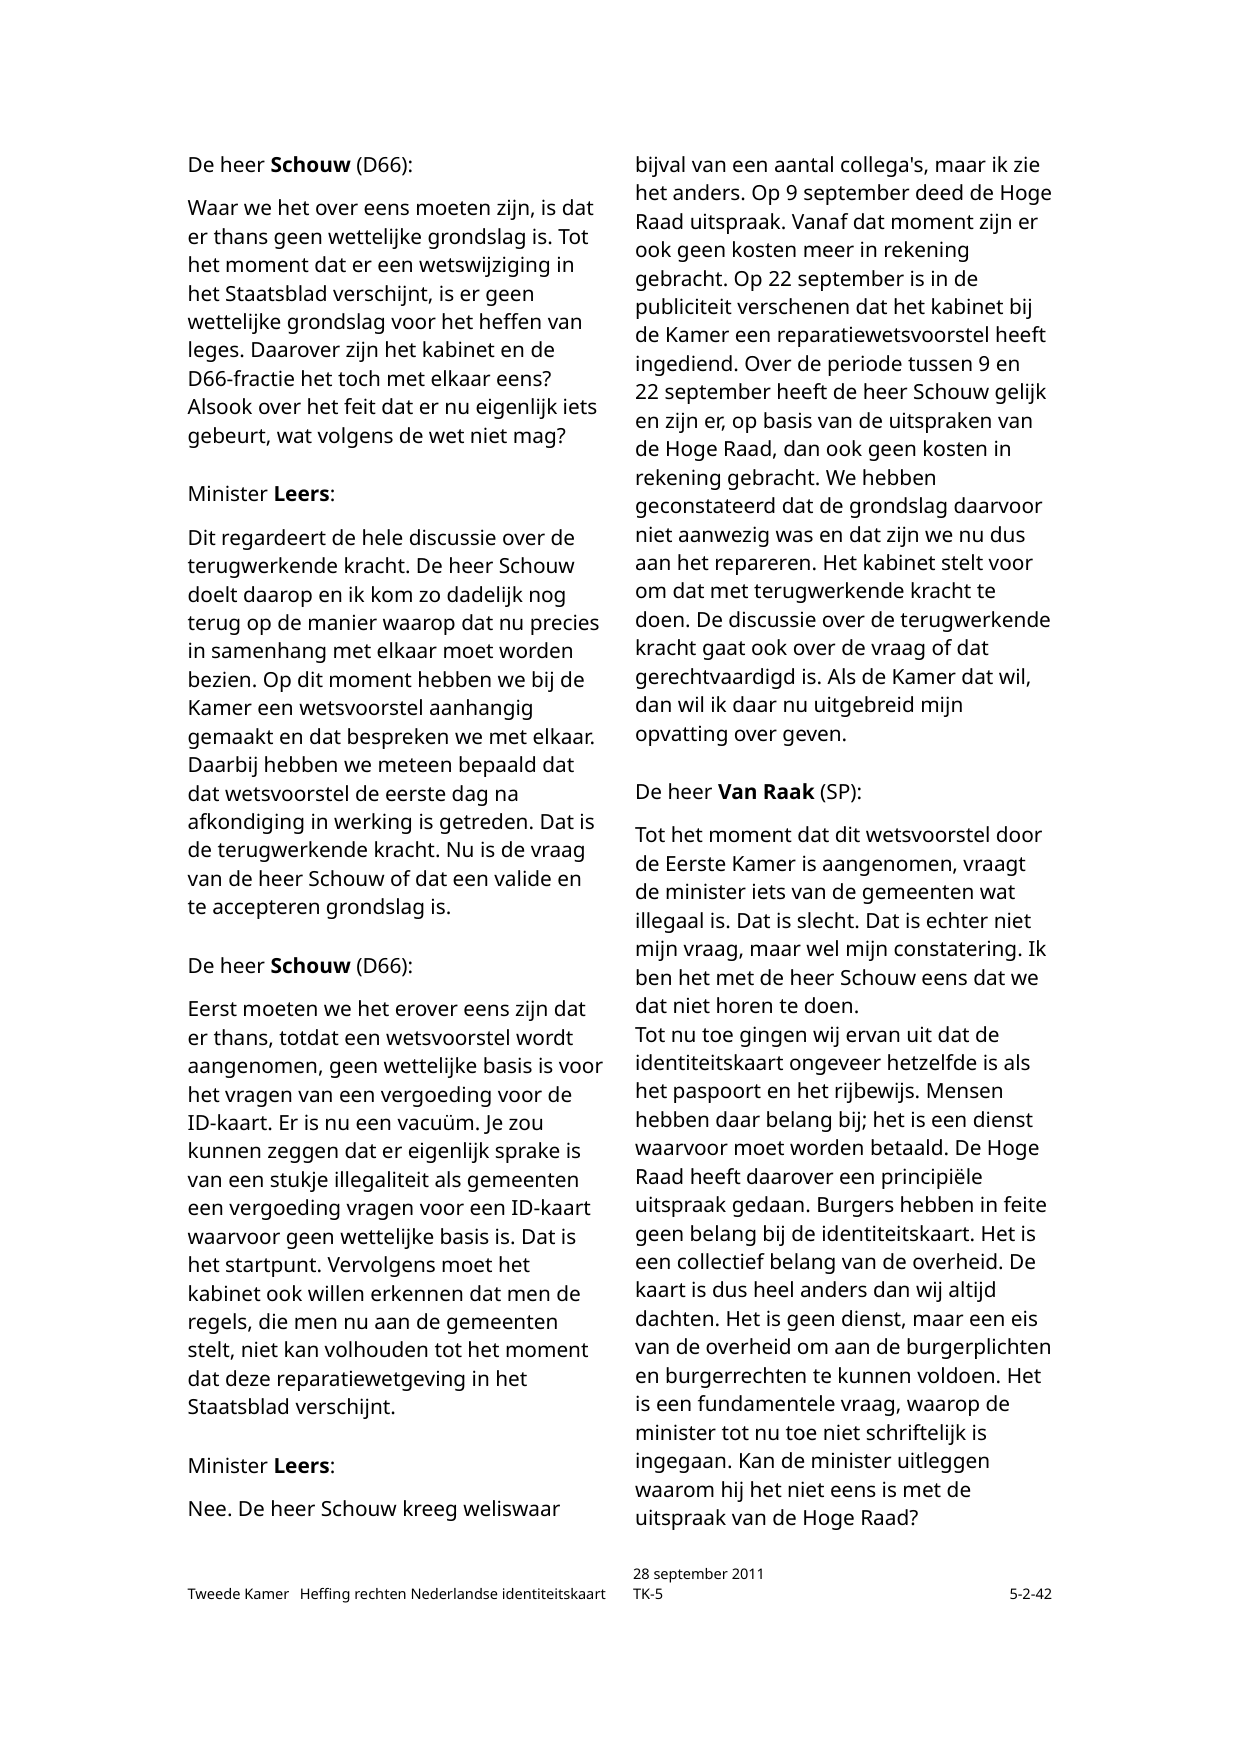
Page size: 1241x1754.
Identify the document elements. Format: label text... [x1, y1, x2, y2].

text Minister Leers: [187, 1451, 605, 1479]
text De heer Van Raak (SP): [635, 777, 1053, 806]
text Waar we het over eens moeten zijn, is dat er thans geen wettelijke grondslag is. Tot het moment dat er een wetswijziging in het Staatsblad verschijnt, is er geen wettelijke grondslag voor het heffen van leges. Daarover zijn het kabinet en de D66-fractie het toch met elkaar eens? Alsook over het feit dat er nu eigenlijk iets gebeurt, wat volgens de wet niet mag? [187, 193, 605, 449]
text Eerst moeten we het erover eens zijn dat er thans, totdat een wetsvoorstel wordt aangenomen, geen wettelijke basis is voor het vragen van een vergoeding voor de ID-kaart. Er is nu een vacuüm. Je zou kunnen zeggen dat er eigenlijk sprake is van een stukje illegaliteit als gemeenten een vergoeding vragen voor een ID-kaart waarvoor geen wettelijke basis is. Dat is het startpunt. Vervolgens moet het kabinet ook willen erkennen dat men de regels, die men nu aan de gemeenten stelt, niet kan volhouden tot het moment dat deze reparatiewetgeving in het Staatsblad verschijnt. [187, 994, 605, 1421]
text De heer Schouw (D66): [187, 951, 605, 979]
text Dit regardeert de hele discussie over de terugwerkende kracht. De heer Schouw doelt daarop en ik kom zo dadelijk nog terug op de manier waarop dat nu precies in samenhang met elkaar moet worden bezien. Op dit moment hebben we bij de Kamer een wetsvoorstel aanhangig gemaakt en dat bespreken we met elkaar. Daarbij hebben we meteen bepaald dat dat wetsvoorstel de eerste dag na afkondiging in werking is getreden. Dat is de terugwerkende kracht. Nu is de vraag van de heer Schouw of dat een valide en te accepteren grondslag is. [187, 523, 605, 921]
text De heer Schouw (D66): [187, 150, 605, 178]
text bijval van een aantal collega's, maar ik zie het anders. Op 9 september deed de Hoge Raad uitspraak. Vanaf dat moment zijn er ook geen kosten meer in rekening gebracht. Op 22 september is in de publiciteit verschenen dat het kabinet bij de Kamer een reparatiewetsvoorstel heeft ingediend. Over de periode tussen 9 en 22 september heeft de heer Schouw gelijk en zijn er, op basis van de uitspraken van de Hoge Raad, dan ook geen kosten in rekening gebracht. We hebben geconstateerd dat de grondslag daarvoor niet aanwezig was en dat zijn we nu dus aan het repareren. Het kabinet stelt voor om dat met terugwerkende kracht te doen. De discussie over de terugwerkende kracht gaat ook over de vraag of dat gerechtvaardigd is. Als de Kamer dat wil, dan wil ik daar nu uitgebreid mijn opvatting over geven. [635, 150, 1053, 747]
text Minister Leers: [187, 479, 605, 508]
text Nee. De heer Schouw kreeg weliswaar [187, 1494, 605, 1523]
text Tot nu toe gingen wij ervan uit dat de identiteitskaart ongeveer hetzelfde is als het paspoort en het rijbewijs. Mensen hebben daar belang bij; het is een dienst waarvoor moet worden betaald. De Hoge Raad heeft daarover een principiële uitspraak gedaan. Burgers hebben in feite geen belang bij de identiteitskaart. Het is een collectief belang van de overheid. De kaart is dus heel anders dan wij altijd dachten. Het is geen dienst, maar een eis van de overheid om aan de burgerplichten en burgerrechten te kunnen voldoen. Het is een fundamentele vraag, waarop de minister tot nu toe niet schriftelijk is ingegaan. Kan de minister uitleggen waarom hij het niet eens is met de uitspraak van de Hoge Raad? [635, 1020, 1053, 1532]
text Tot het moment dat dit wetsvoorstel door de Eerste Kamer is aangenomen, vraagt de minister iets van de gemeenten wat illegaal is. Dat is slecht. Dat is echter niet mijn vraag, maar wel mijn constatering. Ik ben het met de heer Schouw eens dat we dat niet horen te doen. [635, 821, 1053, 1020]
